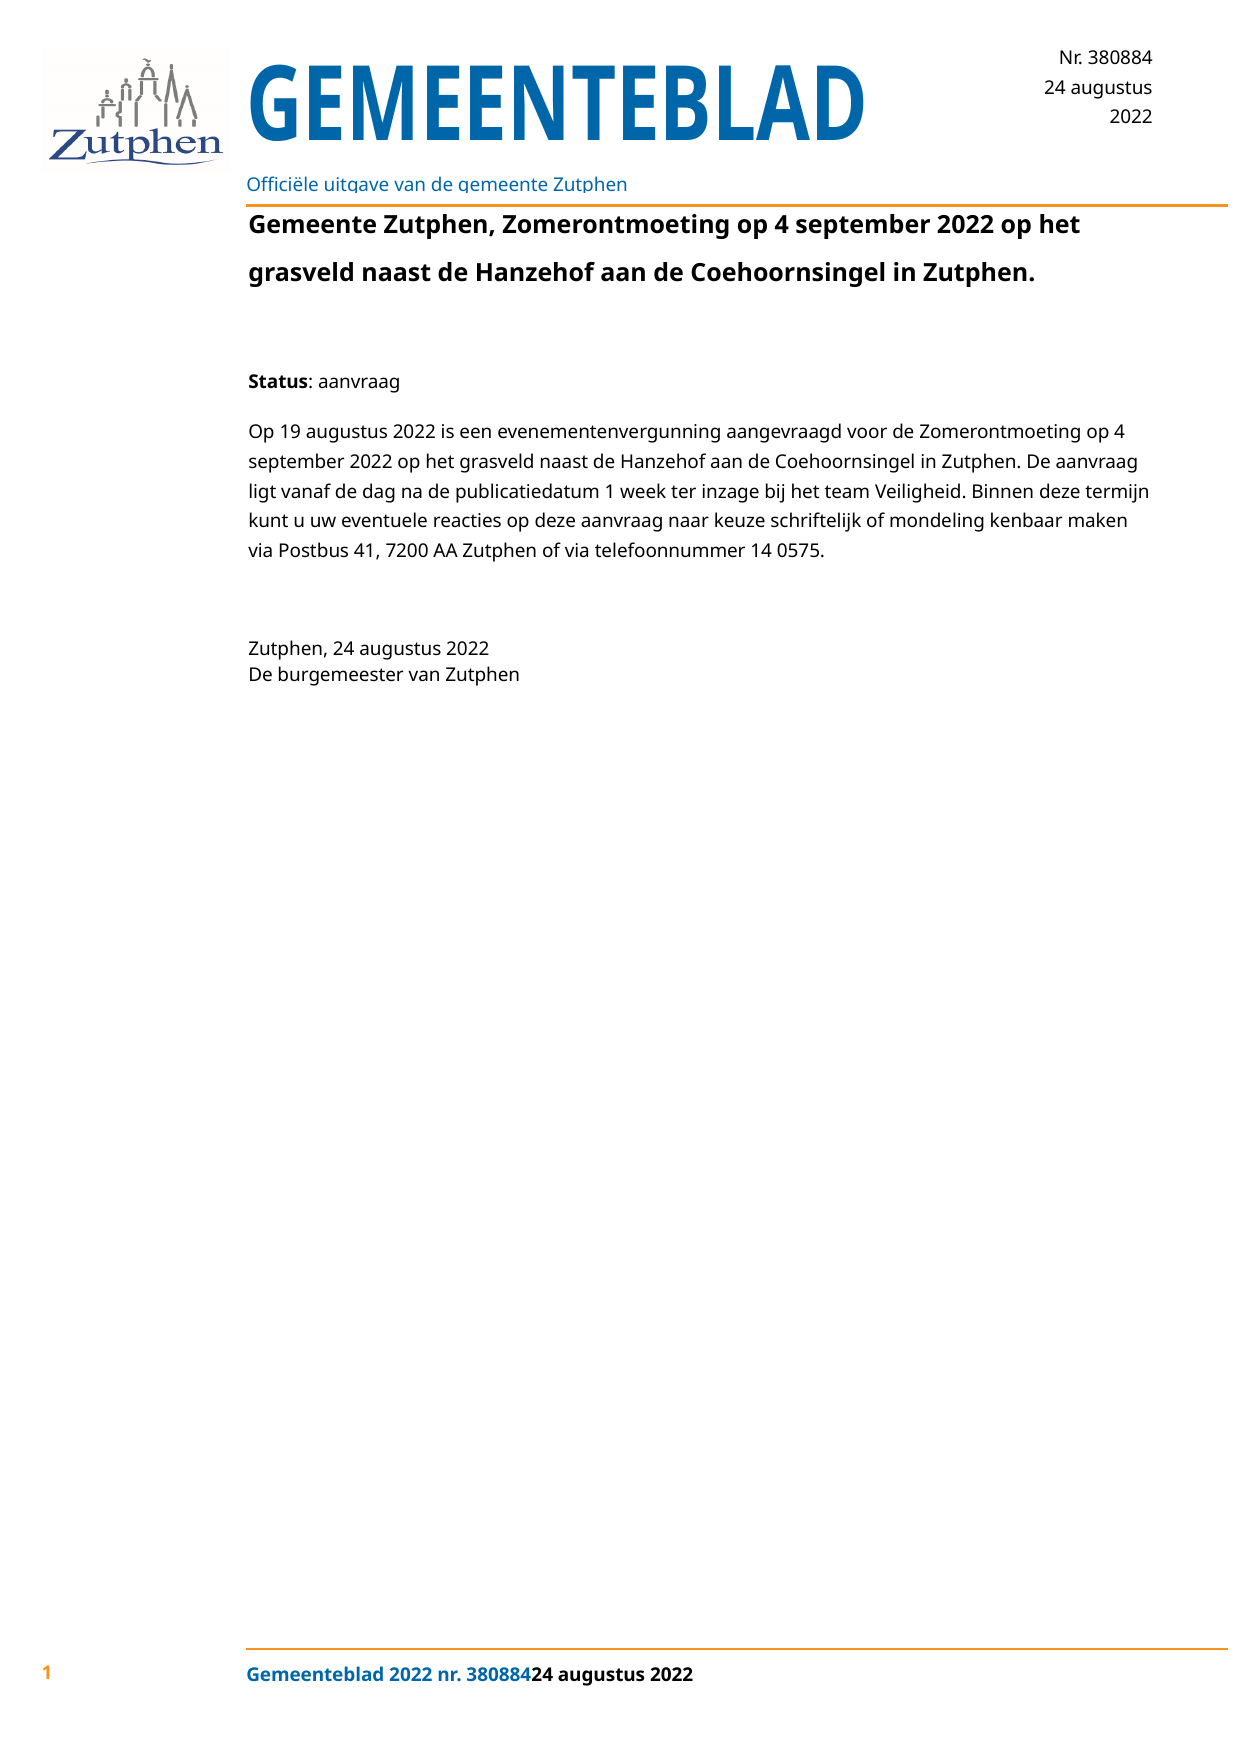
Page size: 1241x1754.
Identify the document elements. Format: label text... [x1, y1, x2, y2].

text Status: aanvraag [248, 368, 1152, 394]
text Op 19 augustus 2022 is een evenementenvergunning aangevraagd voor de Zomerontmoeting op 4 september 2022 op het grasveld naast de Hanzehof aan de Coehoornsingel in Zutphen. De aanvraag ligt vanaf de dag na de publicatiedatum 1 week ter inzage bij het team Veiligheid. Binnen deze termijn kunt u uw eventuele reacties op deze aanvraag naar keuze schriftelijk of mondeling kenbaar maken via Postbus 41, 7200 AA Zutphen of via telefoonnummer 14 0575. [248, 419, 1152, 563]
text Gemeente Zutphen, Zomerontmoeting op 4 september 2022 op het grasveld naast de Hanzehof aan de Coehoornsingel in Zutphen. [248, 207, 1152, 288]
text Zutphen, 24 augustus 2022 [248, 635, 1152, 661]
text De burgemeester van Zutphen [248, 661, 1152, 687]
picture [41, 47, 231, 172]
